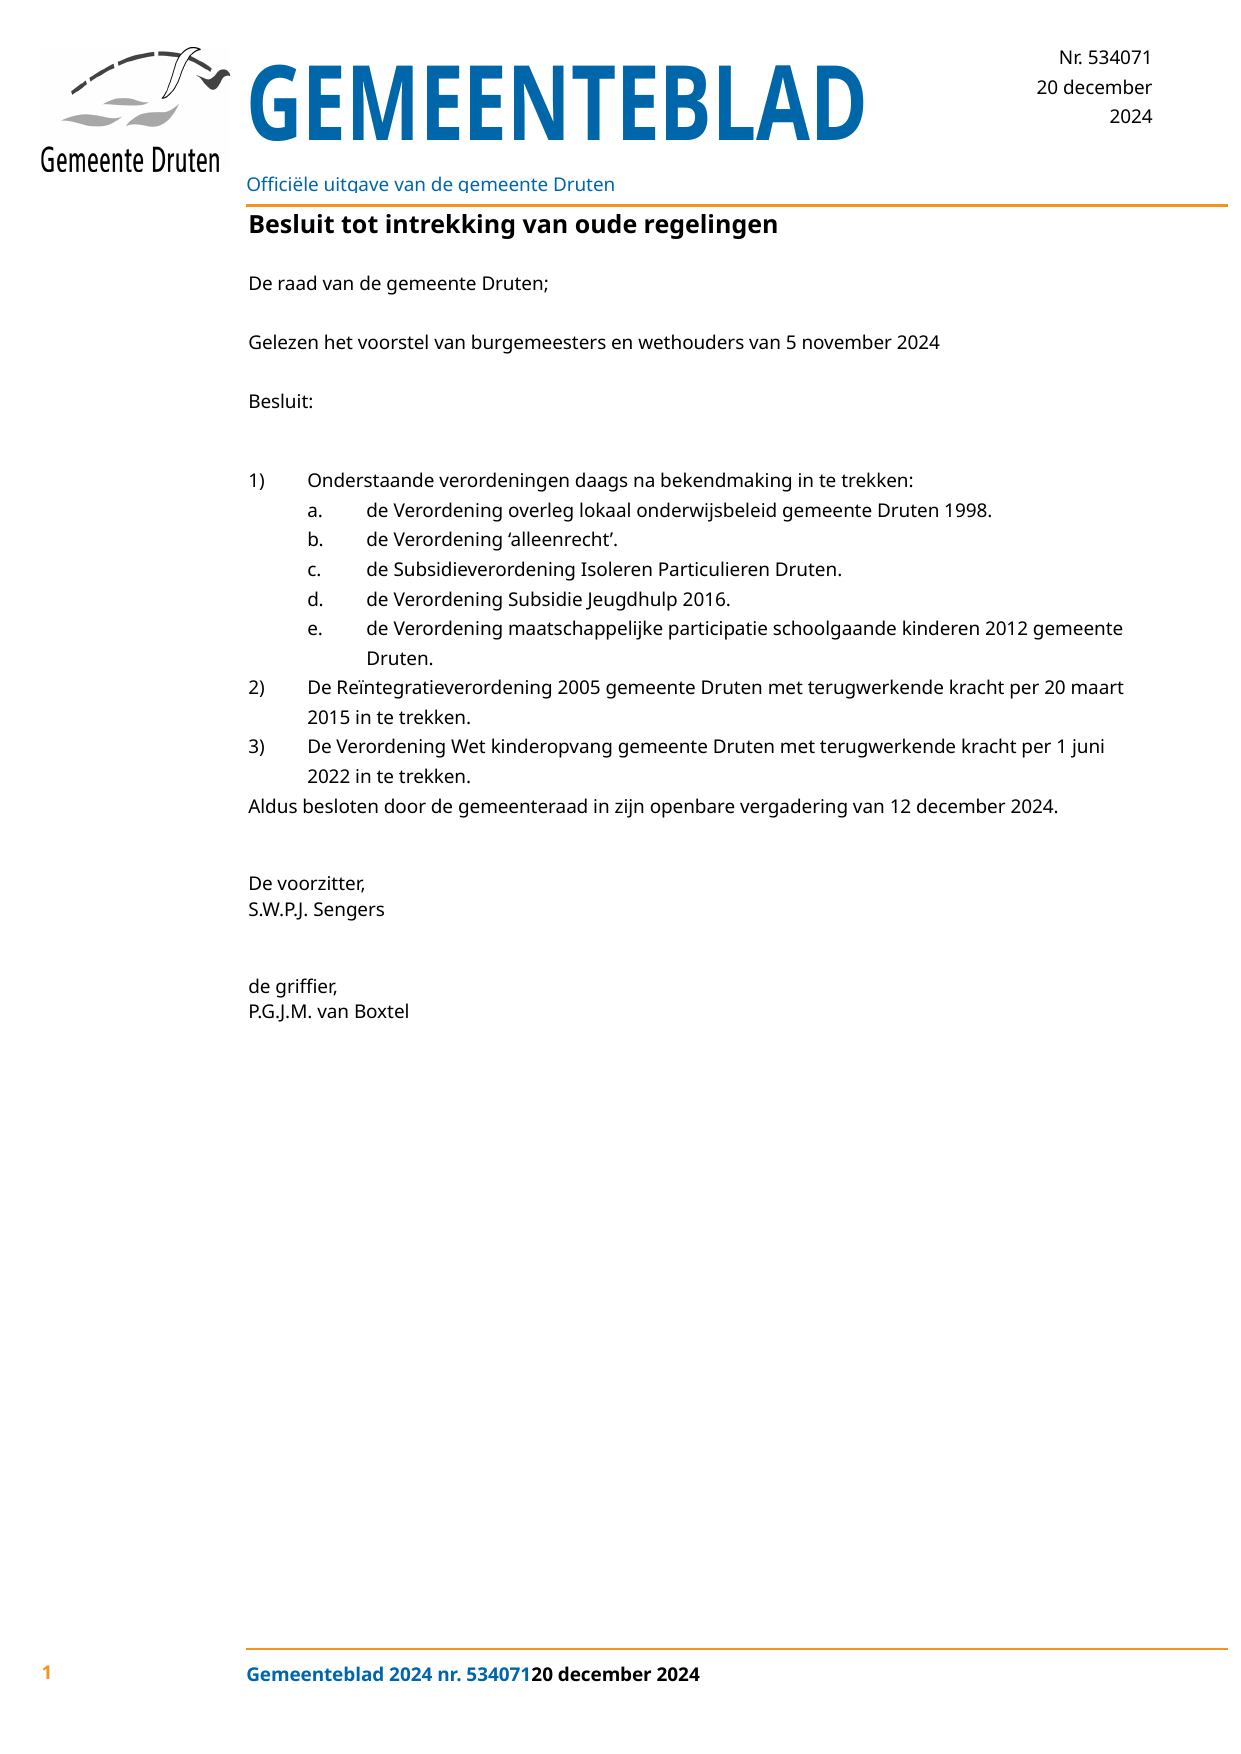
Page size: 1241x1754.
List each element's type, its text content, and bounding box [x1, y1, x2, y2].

list de Verordening Subsidie Jeugdhulp 2016. [307, 586, 1152, 612]
text De voorzitter, [248, 870, 1152, 896]
text Aldus besloten door de gemeenteraad in zijn openbare vergadering van 12 december 2024. [248, 793, 1152, 819]
text Besluit: [248, 389, 1152, 414]
text De raad van de gemeente Druten; [248, 270, 1152, 296]
list De Reïntegratieverordening 2005 gemeente Druten met terugwerkende kracht per 20 maart 2015 in te trekken. [248, 674, 1152, 730]
list de Verordening maatschappelijke participatie schoolgaande kinderen 2012 gemeente Druten. [307, 615, 1152, 671]
list de Subsidieverordening Isoleren Particulieren Druten. [307, 556, 1152, 582]
picture [41, 47, 231, 172]
list de Verordening ‘alleenrecht’. [307, 527, 1152, 552]
list De Verordening Wet kinderopvang gemeente Druten met terugwerkende kracht per 1 juni 2022 in te trekken. [248, 734, 1152, 789]
list Onderstaande verordeningen daags na bekendmaking in te trekken: [248, 467, 1152, 493]
text S.W.P.J. Sengers [248, 896, 1152, 922]
text P.G.J.M. van Boxtel [248, 999, 1152, 1024]
list de Verordening overleg lokaal onderwijsbeleid gemeente Druten 1998. [307, 497, 1152, 523]
text Gelezen het voorstel van burgemeesters en wethouders van 5 november 2024 [248, 329, 1152, 355]
text Besluit tot intrekking van oude regelingen [248, 207, 1152, 241]
text de griffier, [248, 973, 1152, 999]
